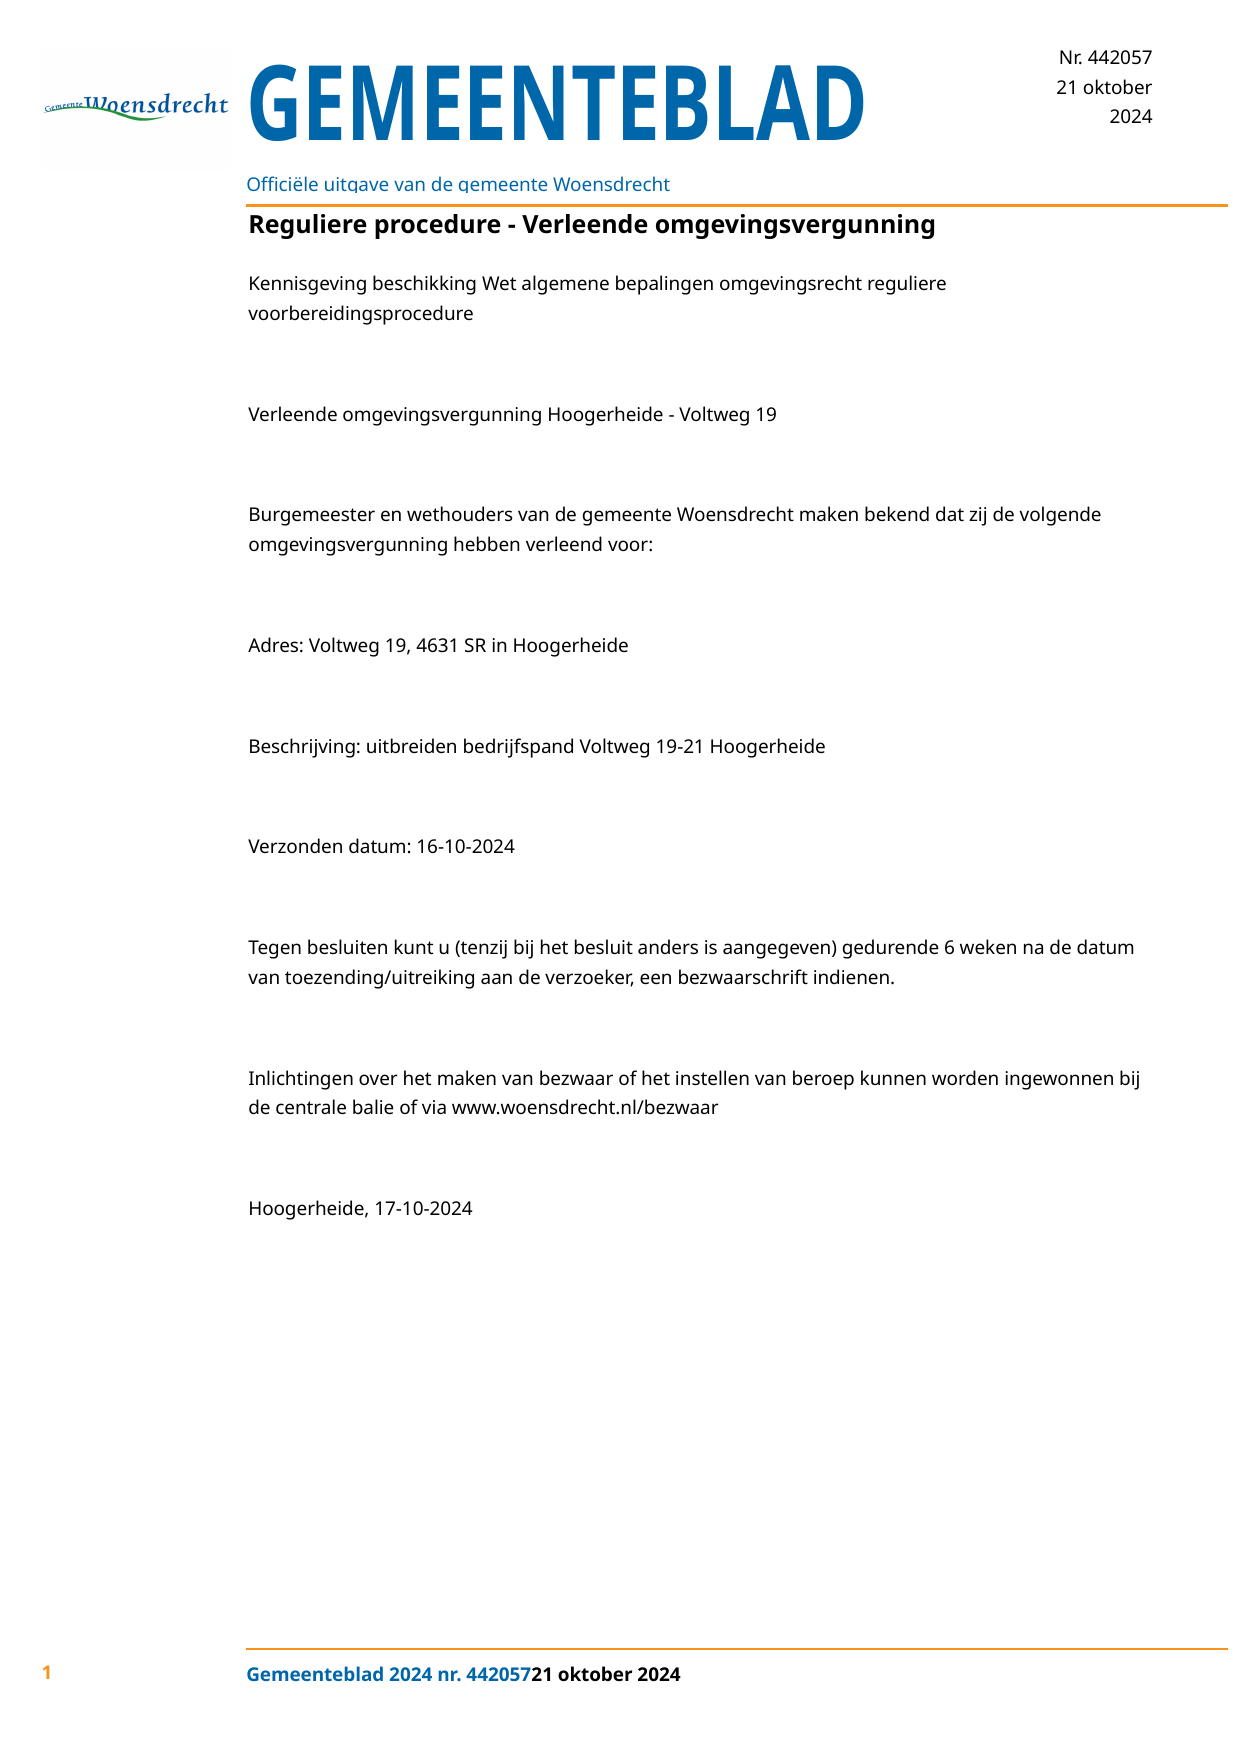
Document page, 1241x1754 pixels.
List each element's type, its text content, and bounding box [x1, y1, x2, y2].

text Burgemeester en wethouders van de gemeente Woensdrecht maken bekend dat zij de volgende omgevingsvergunning hebben verleend voor: [248, 502, 1152, 557]
picture [41, 47, 231, 172]
text Beschrijving: uitbreiden bedrijfspand Voltweg 19-21 Hoogerheide [248, 733, 1152, 758]
text Verleende omgevingsvergunning Hoogerheide - Voltweg 19 [248, 401, 1152, 426]
text Verzonden datum: 16-10-2024 [248, 834, 1152, 859]
text Inlichtingen over het maken van bezwaar of het instellen van beroep kunnen worden ingewonnen bij de centrale balie of via www.woensdrecht.nl/bezwaar [248, 1065, 1152, 1120]
text Tegen besluiten kunt u (tenzij bij het besluit anders is aangegeven) gedurende 6 weken na de datum van toezending/uitreiking aan de verzoeker, een bezwaarschrift indienen. [248, 934, 1152, 990]
text Kennisgeving beschikking Wet algemene bepalingen omgevingsrecht reguliere voorbereidingsprocedure [248, 270, 1152, 326]
text Reguliere procedure - Verleende omgevingsvergunning [248, 207, 1152, 241]
text Adres: Voltweg 19, 4631 SR in Hoogerheide [248, 632, 1152, 658]
text Hoogerheide, 17-10-2024 [248, 1195, 1152, 1221]
